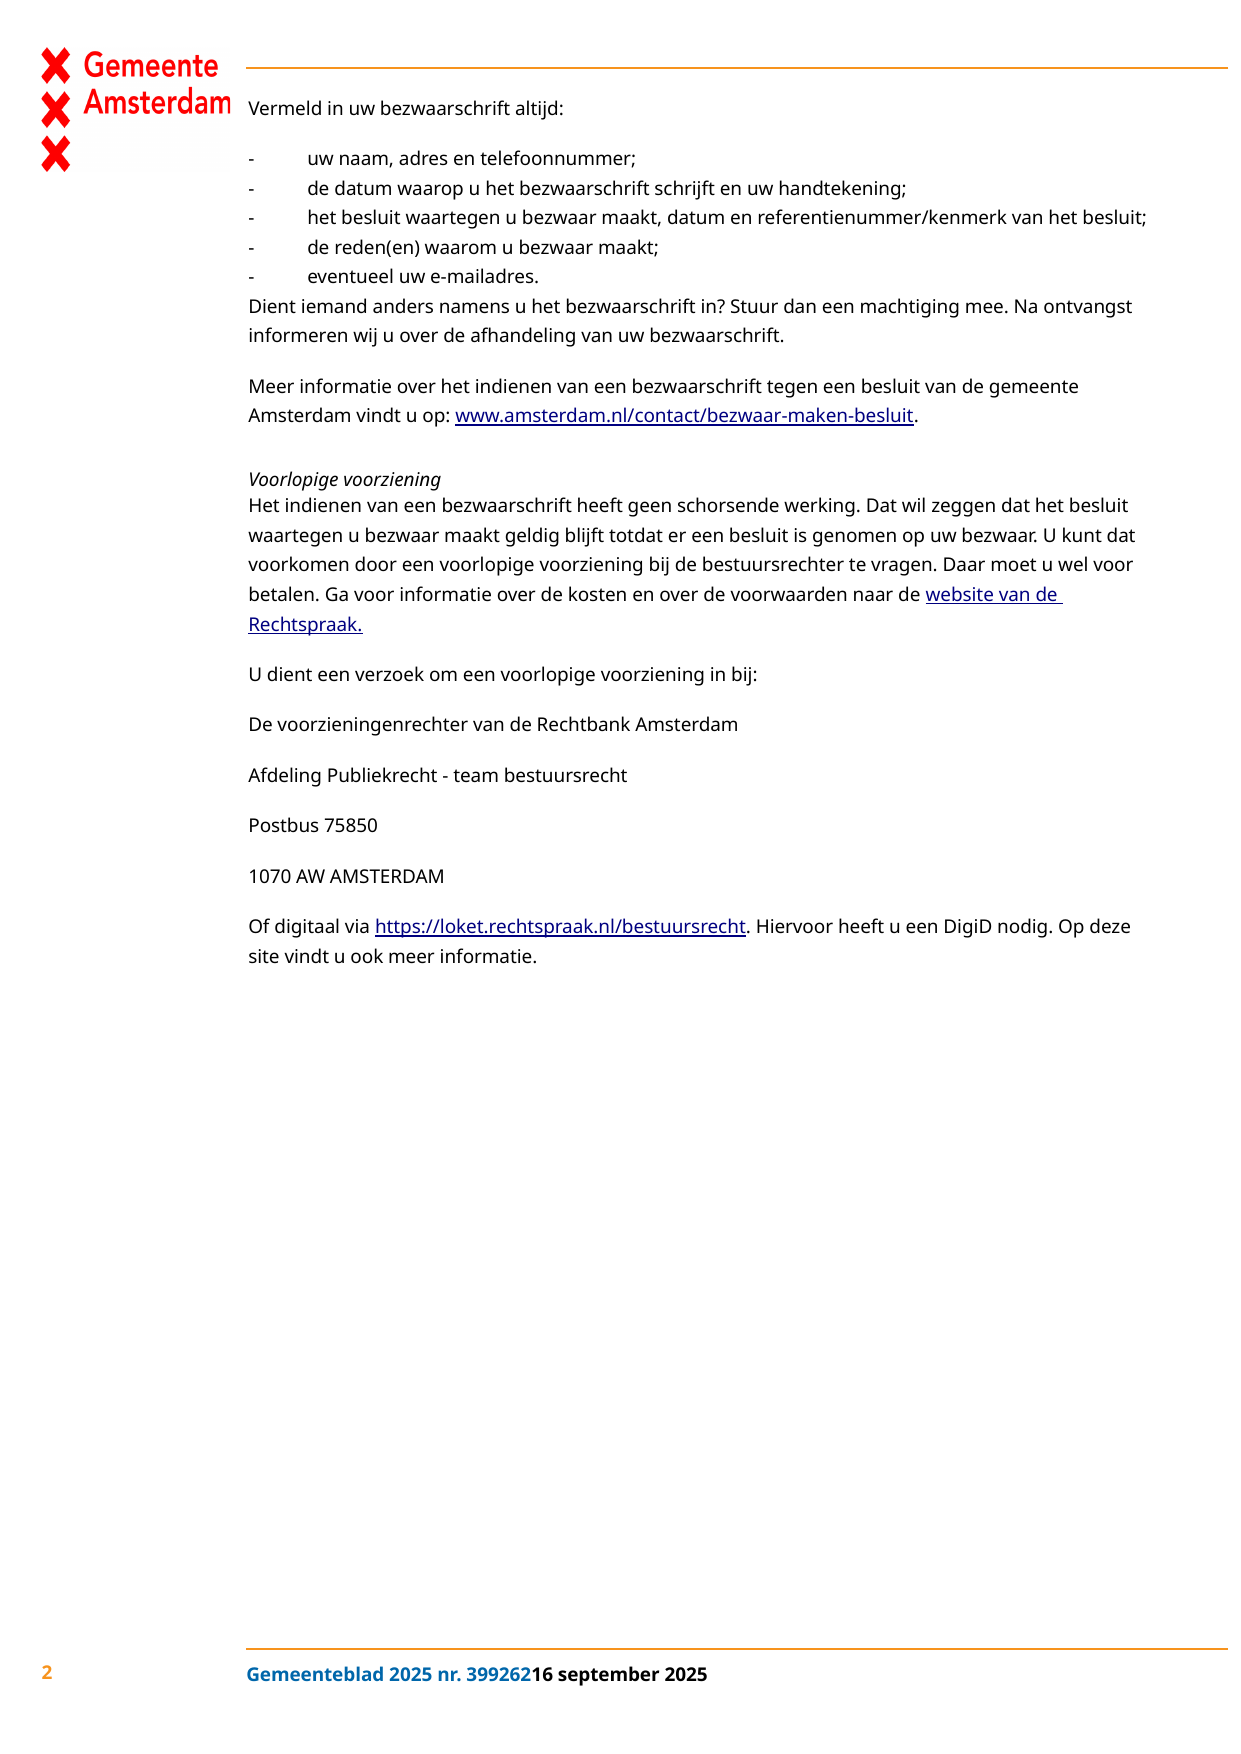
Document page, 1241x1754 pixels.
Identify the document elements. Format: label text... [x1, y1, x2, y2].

text Afdeling Publiekrecht - team bestuursrecht [248, 762, 1152, 788]
picture [41, 47, 231, 172]
list eventueel uw e-mailadres. [248, 263, 1152, 289]
text Voorlopige voorziening [248, 467, 1152, 492]
list de datum waarop u het bezwaarschrift schrijft en uw handtekening; [248, 175, 1152, 201]
list uw naam, adres en telefoonnummer; [248, 145, 1152, 171]
text Vermeld in uw bezwaarschrift altijd: [248, 95, 1152, 121]
list de reden(en) waarom u bezwaar maakt; [248, 234, 1152, 260]
text Meer informatie over het indienen van een bezwaarschrift tegen een besluit van de gemeente Amsterdam vindt u op: www.amsterdam.nl/contact/bezwaar-maken-besluit. [248, 373, 1152, 428]
text Dient iemand anders namens u het bezwaarschrift in? Stuur dan een machtiging mee. Na ontvangst informeren wij u over de afhandeling van uw bezwaarschrift. [248, 293, 1152, 348]
text De voorzieningenrechter van de Rechtbank Amsterdam [248, 712, 1152, 737]
list het besluit waartegen u bezwaar maakt, datum en referentienummer/kenmerk van het besluit; [248, 204, 1152, 230]
text Postbus 75850 [248, 812, 1152, 838]
text Of digitaal via https://loket.rechtspraak.nl/bestuursrecht. Hiervoor heeft u een DigiD nodig. Op deze site vindt u ook meer informatie. [248, 913, 1152, 968]
text U dient een verzoek om een voorlopige voorziening in bij: [248, 661, 1152, 687]
text Het indienen van een bezwaarschrift heeft geen schorsende werking. Dat wil zeggen dat het besluit waartegen u bezwaar maakt geldig blijft totdat er een besluit is genomen op uw bezwaar. U kunt dat voorkomen door een voorlopige voorziening bij de bestuursrechter te vragen. Daar moet u wel voor betalen. Ga voor informatie over de kosten en over de voorwaarden naar de website van de Rechtspraak. [248, 492, 1152, 636]
text 1070 AW AMSTERDAM [248, 863, 1152, 888]
